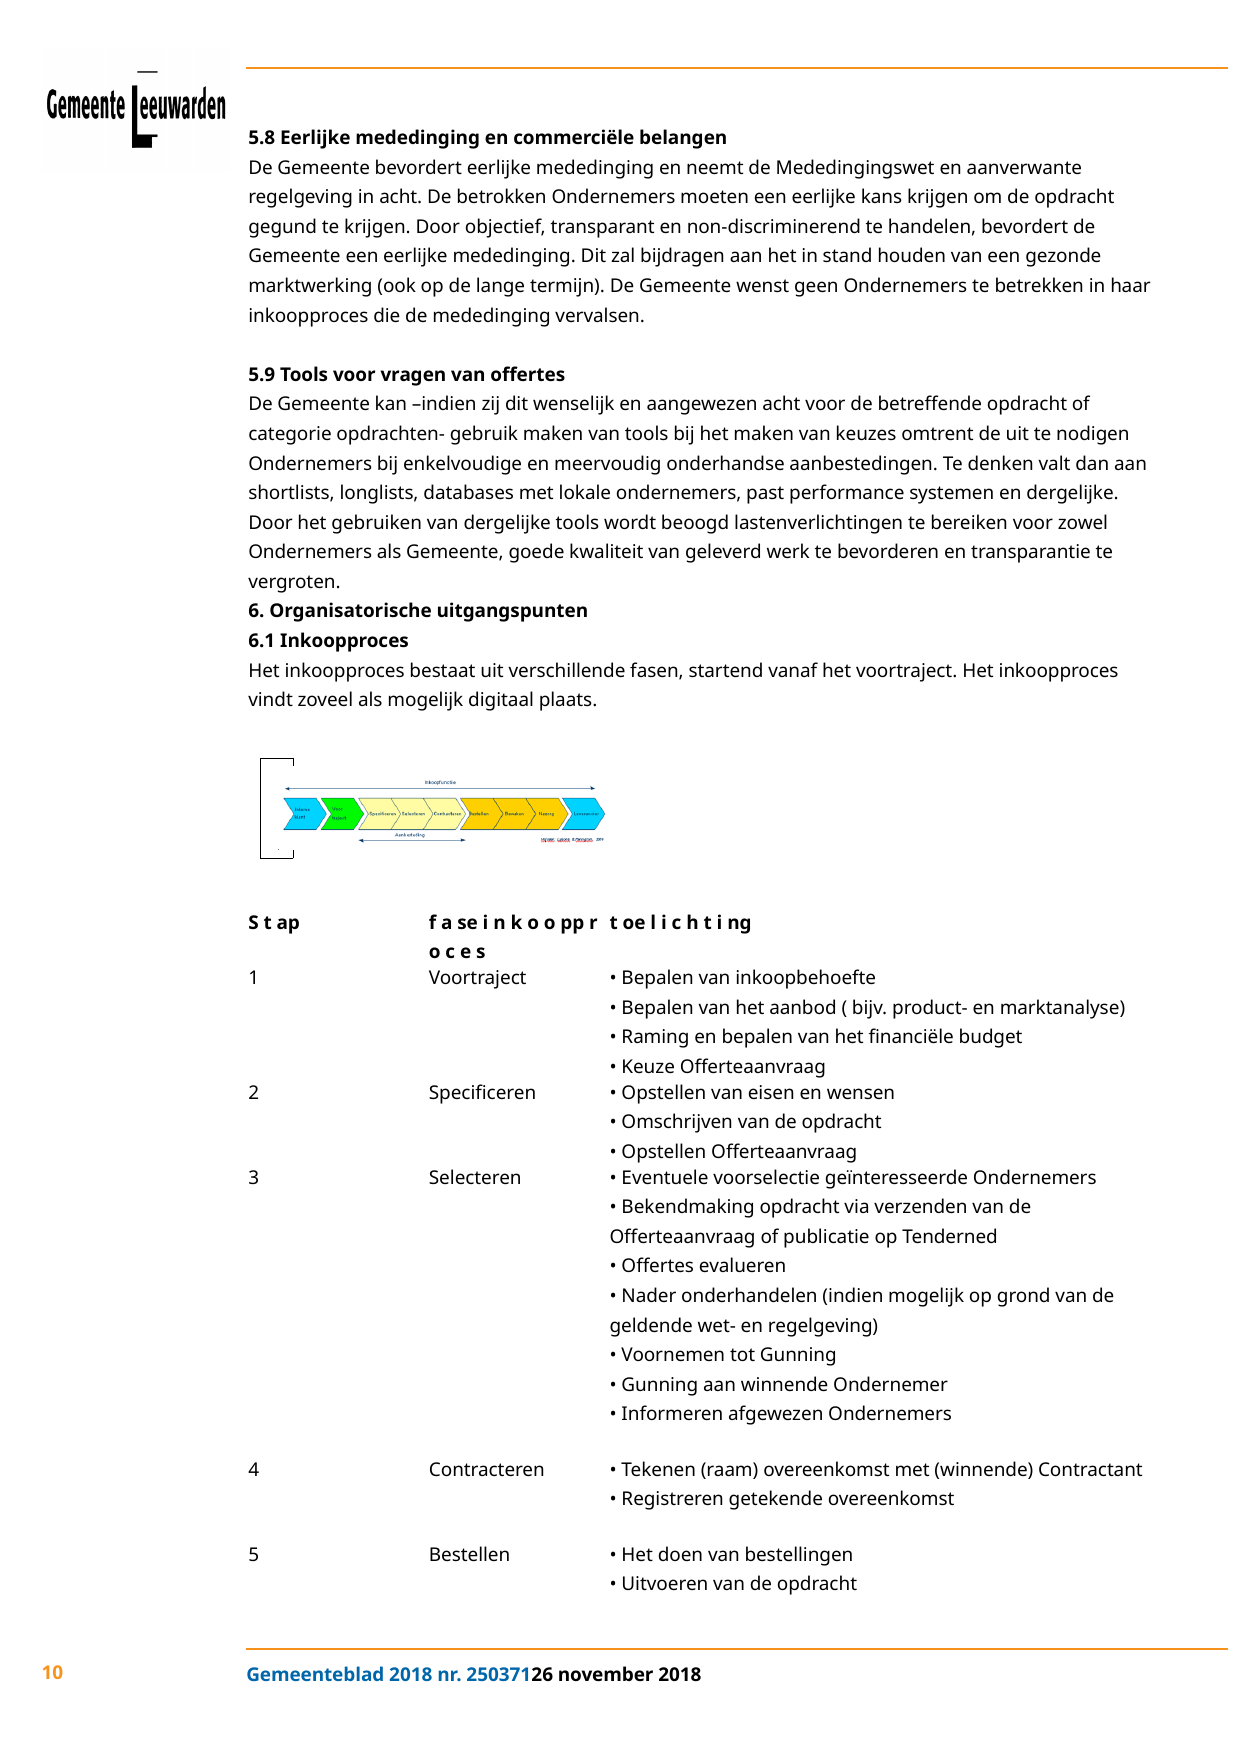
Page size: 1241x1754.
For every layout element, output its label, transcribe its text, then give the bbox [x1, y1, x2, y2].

table_cell Bestellen [429, 1541, 609, 1596]
text marktwerking (ook op de lange termijn). De Gemeente wenst geen Ondernemers te betrekken in haar inkoopproces die de mededinging vervalsen. [248, 272, 1152, 328]
picture [268, 766, 618, 850]
table_cell 1 [248, 965, 429, 1079]
table_header t oe l i c h t i ng [609, 909, 1152, 964]
text 6.1 Inkoopproces [248, 627, 1152, 653]
table_cell 2 [248, 1079, 429, 1164]
table_cell • Tekenen (raam) overeenkomst met (winnende) Contractant • Registreren getekende overeenkomst [609, 1456, 1152, 1541]
table_cell Voortraject [429, 965, 609, 1079]
text De Gemeente kan –indien zij dit wenselijk en aangewezen acht voor de betreffende opdracht of categorie opdrachten- gebruik maken van tools bij het maken van keuzes omtrent de uit te nodigen Ondernemers bij enkelvoudige en meervoudig onderhandse aanbestedingen. Te denken valt dan aan shortlists, longlists, databases met lokale ondernemers, past performance systemen en dergelijke. [248, 391, 1152, 505]
text 5.8 Eerlijke mededinging en commerciële belangen [248, 124, 1152, 150]
table_header S t ap [248, 909, 429, 964]
table_cell 4 [248, 1456, 429, 1541]
picture [41, 47, 231, 172]
table_cell Contracteren [429, 1456, 609, 1541]
table_cell 3 [248, 1164, 429, 1456]
text 6. Organisatorische uitgangspunten [248, 598, 1152, 623]
text Door het gebruiken van dergelijke tools wordt beoogd lastenverlichtingen te bereiken voor zowel Ondernemers als Gemeente, goede kwaliteit van geleverd werk te bevorderen en transparantie te vergroten. [248, 509, 1152, 594]
text Het inkoopproces bestaat uit verschillende fasen, startend vanaf het voortraject. Het inkoopproces vindt zoveel als mogelijk digitaal plaats. [248, 657, 1152, 712]
table_cell • Opstellen van eisen en wensen • Omschrijven van de opdracht • Opstellen Offerteaanvraag [609, 1079, 1152, 1164]
table_cell Selecteren [429, 1164, 609, 1456]
table_cell • Het doen van bestellingen • Uitvoeren van de opdracht [609, 1541, 1152, 1596]
table_cell 5 [248, 1541, 429, 1596]
table_cell • Bepalen van inkoopbehoefte • Bepalen van het aanbod ( bijv. product- en marktanalyse) • Raming en bepalen van het financiële budget • Keuze Offerteaanvraag [609, 965, 1152, 1079]
table_header f a se i n k o o pp r o c e s [429, 909, 609, 964]
table_cell Specificeren [429, 1079, 609, 1164]
text 5.9 Tools voor vragen van offertes [248, 361, 1152, 387]
table_cell • Eventuele voorselectie geïnteresseerde Ondernemers • Bekendmaking opdracht via verzenden van de Offerteaanvraag of publicatie op Tenderned • Offertes evalueren • Nader onderhandelen (indien mogelijk op grond van de geldende wet- en regelgeving) • Voornemen tot Gunning • Gunning aan winnende Ondernemer • Informeren afgewezen Ondernemers [609, 1164, 1152, 1456]
text De Gemeente bevordert eerlijke mededinging en neemt de Mededingingswet en aanverwante regelgeving in acht. De betrokken Ondernemers moeten een eerlijke kans krijgen om de opdracht gegund te krijgen. Door objectief, transparant en non-discriminerend te handelen, bevordert de Gemeente een eerlijke mededinging. Dit zal bijdragen aan het in stand houden van een gezonde [248, 154, 1152, 268]
